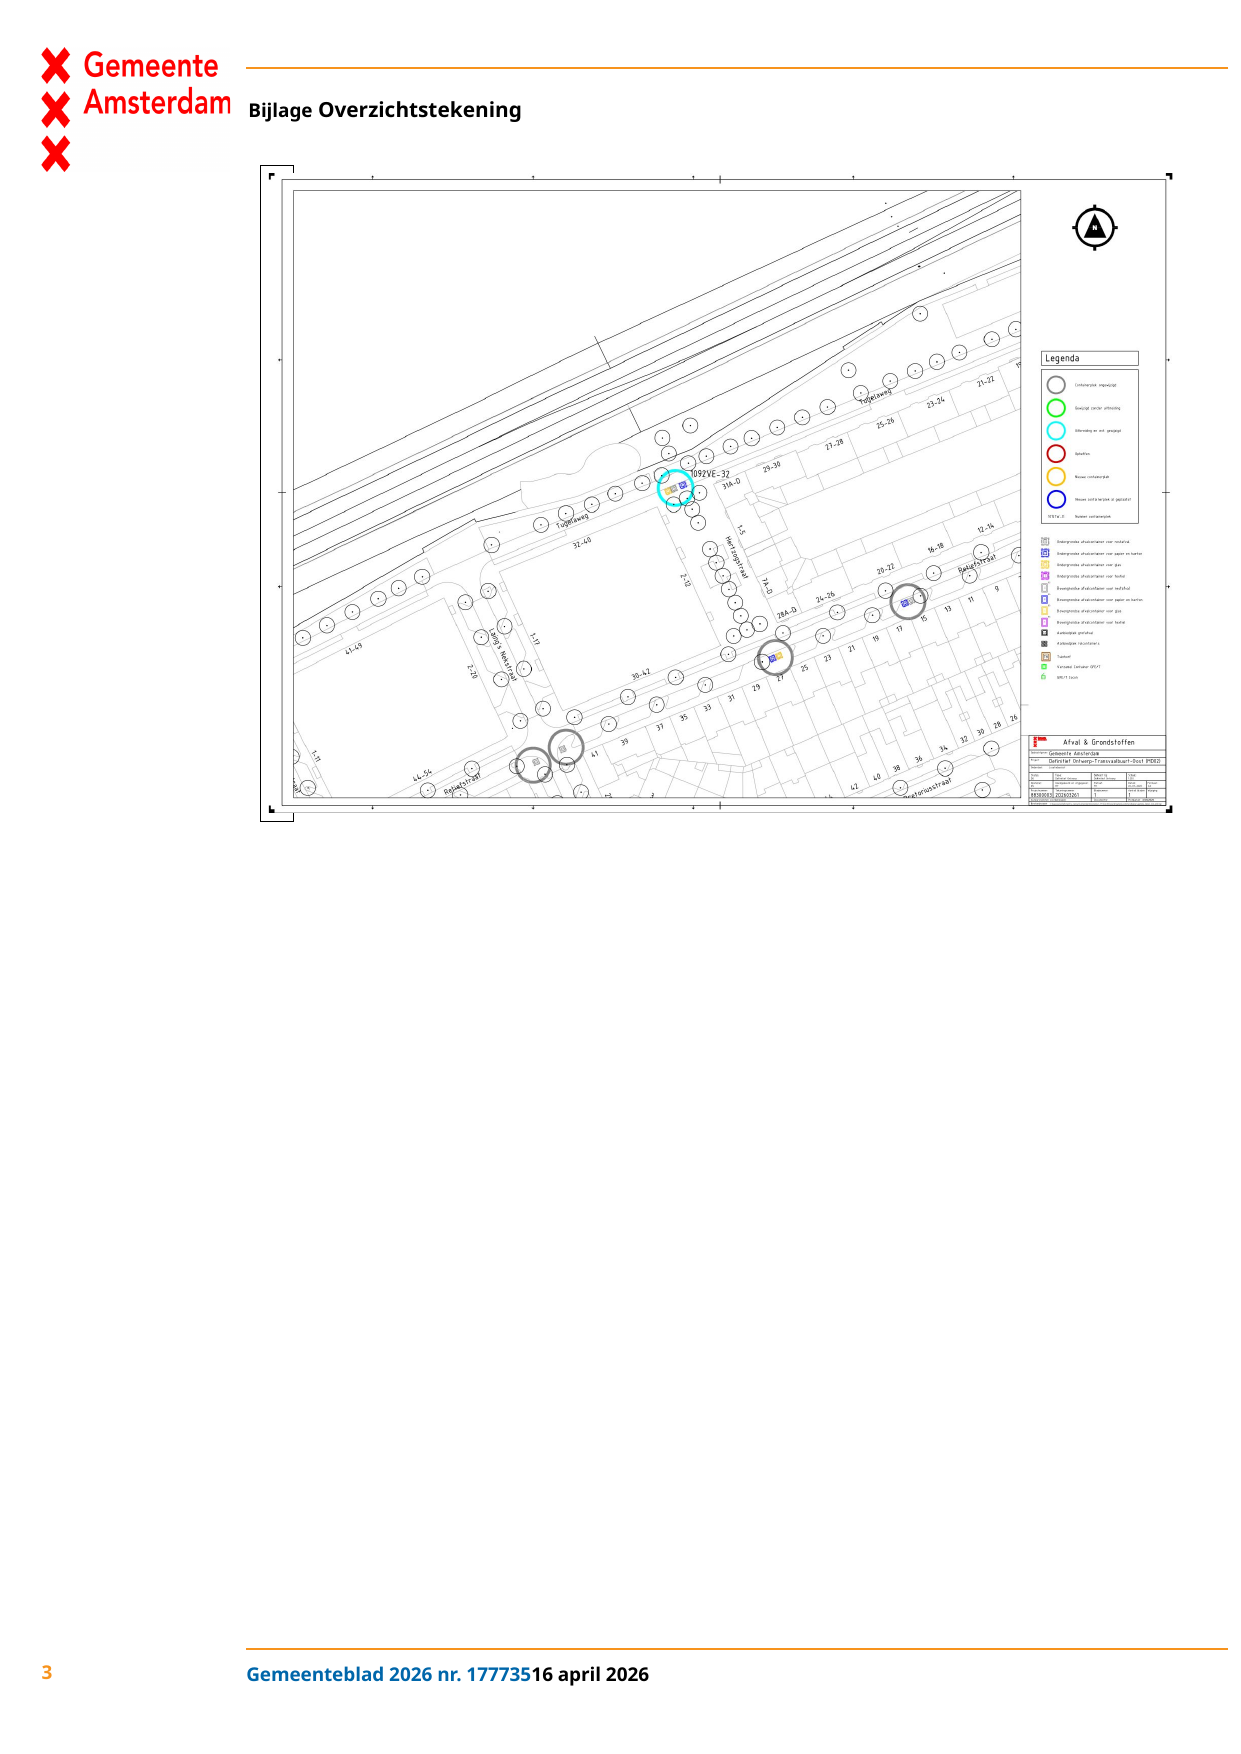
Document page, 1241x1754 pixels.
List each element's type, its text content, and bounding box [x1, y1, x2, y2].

picture [268, 173, 1173, 813]
picture [41, 47, 231, 172]
text Bijlage Overzichtstekening [248, 95, 1152, 123]
